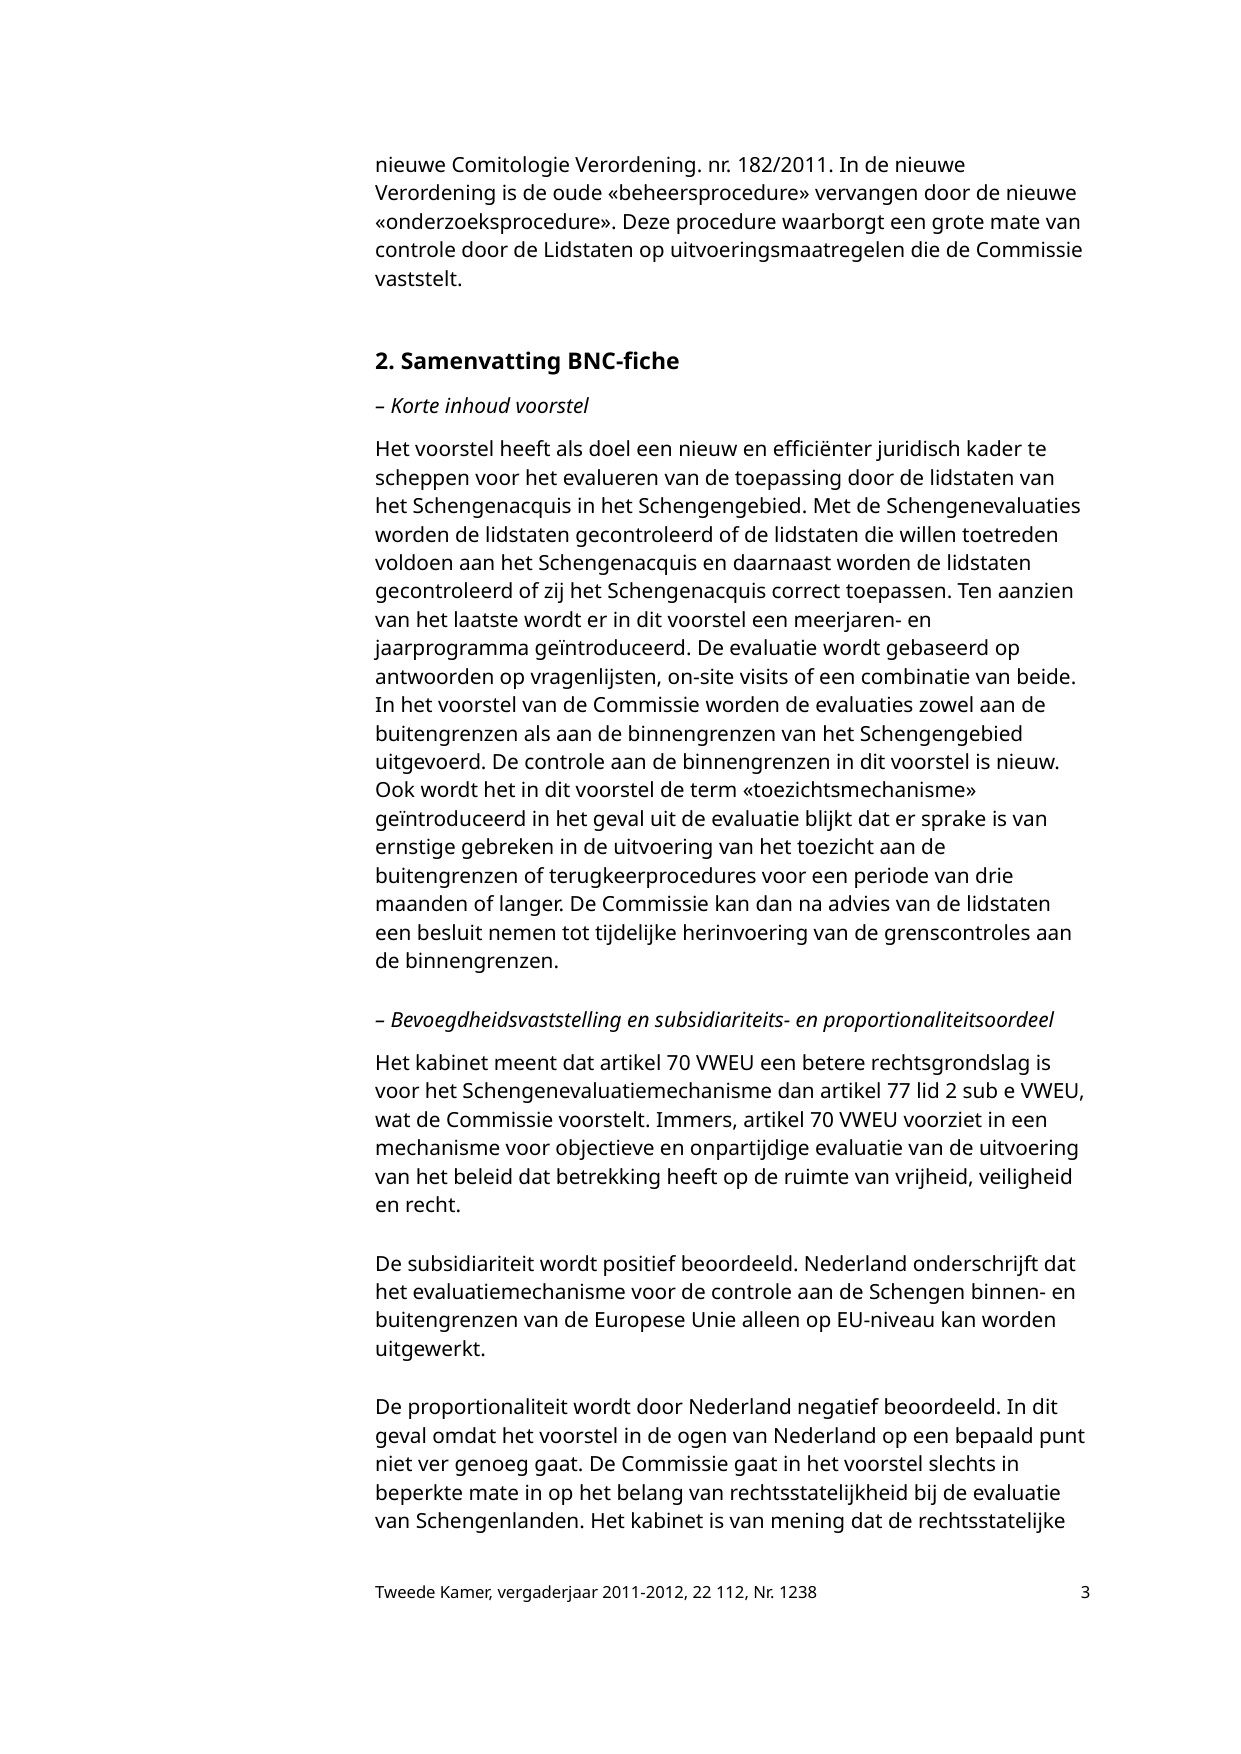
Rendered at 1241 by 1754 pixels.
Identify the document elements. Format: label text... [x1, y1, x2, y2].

text – Bevoegdheidsvaststelling en subsidiariteits- en proportionaliteitsoordeel [375, 1005, 1090, 1033]
text Het kabinet meent dat artikel 70 VWEU een betere rechtsgrondslag is voor het Schengenevaluatiemechanisme dan artikel 77 lid 2 sub e VWEU, wat de Commissie voorstelt. Immers, artikel 70 VWEU voorziet in een mechanisme voor objectieve en onpartijdige evaluatie van de uitvoering van het beleid dat betrekking heeft op de ruimte van vrijheid, veiligheid en recht. [375, 1048, 1090, 1219]
text De subsidiariteit wordt positief beoordeeld. Nederland onderschrijft dat het evaluatiemechanisme voor de controle aan de Schengen binnen- en buitengrenzen van de Europese Unie alleen op EU-niveau kan worden uitgewerkt. [375, 1249, 1090, 1362]
text – Korte inhoud voorstel [375, 391, 1090, 419]
text nieuwe Comitologie Verordening. nr. 182/2011. In de nieuwe Verordening is de oude «beheersprocedure» vervangen door de nieuwe «onderzoeksprocedure». Deze procedure waarborgt een grote mate van controle door de Lidstaten op uitvoeringsmaatregelen die de Commissie vaststelt. [375, 150, 1090, 292]
text De proportionaliteit wordt door Nederland negatief beoordeeld. In dit geval omdat het voorstel in de ogen van Nederland op een bepaald punt niet ver genoeg gaat. De Commissie gaat in het voorstel slechts in beperkte mate in op het belang van rechtsstatelijkheid bij de evaluatie van Schengenlanden. Het kabinet is van mening dat de rechtsstatelijke [375, 1392, 1090, 1535]
subtitle 2. Samenvatting BNC-fiche [375, 345, 1090, 376]
text Het voorstel heeft als doel een nieuw en efficiënter juridisch kader te scheppen voor het evalueren van de toepassing door de lidstaten van het Schengenacquis in het Schengengebied. Met de Schengenevaluaties worden de lidstaten gecontroleerd of de lidstaten die willen toetreden voldoen aan het Schengenacquis en daarnaast worden de lidstaten gecontroleerd of zij het Schengenacquis correct toepassen. Ten aanzien van het laatste wordt er in dit voorstel een meerjaren- en jaarprogramma geïntroduceerd. De evaluatie wordt gebaseerd op antwoorden op vragenlijsten, on-site visits of een combinatie van beide. In het voorstel van de Commissie worden de evaluaties zowel aan de buitengrenzen als aan de binnengrenzen van het Schengengebied uitgevoerd. De controle aan de binnengrenzen in dit voorstel is nieuw. Ook wordt het in dit voorstel de term «toezichtsmechanisme» geïntroduceerd in het geval uit de evaluatie blijkt dat er sprake is van ernstige gebreken in de uitvoering van het toezicht aan de buitengrenzen of terugkeerprocedures voor een periode van drie maanden of langer. De Commissie kan dan na advies van de lidstaten een besluit nemen tot tijdelijke herinvoering van de grenscontroles aan de binnengrenzen. [375, 434, 1090, 975]
